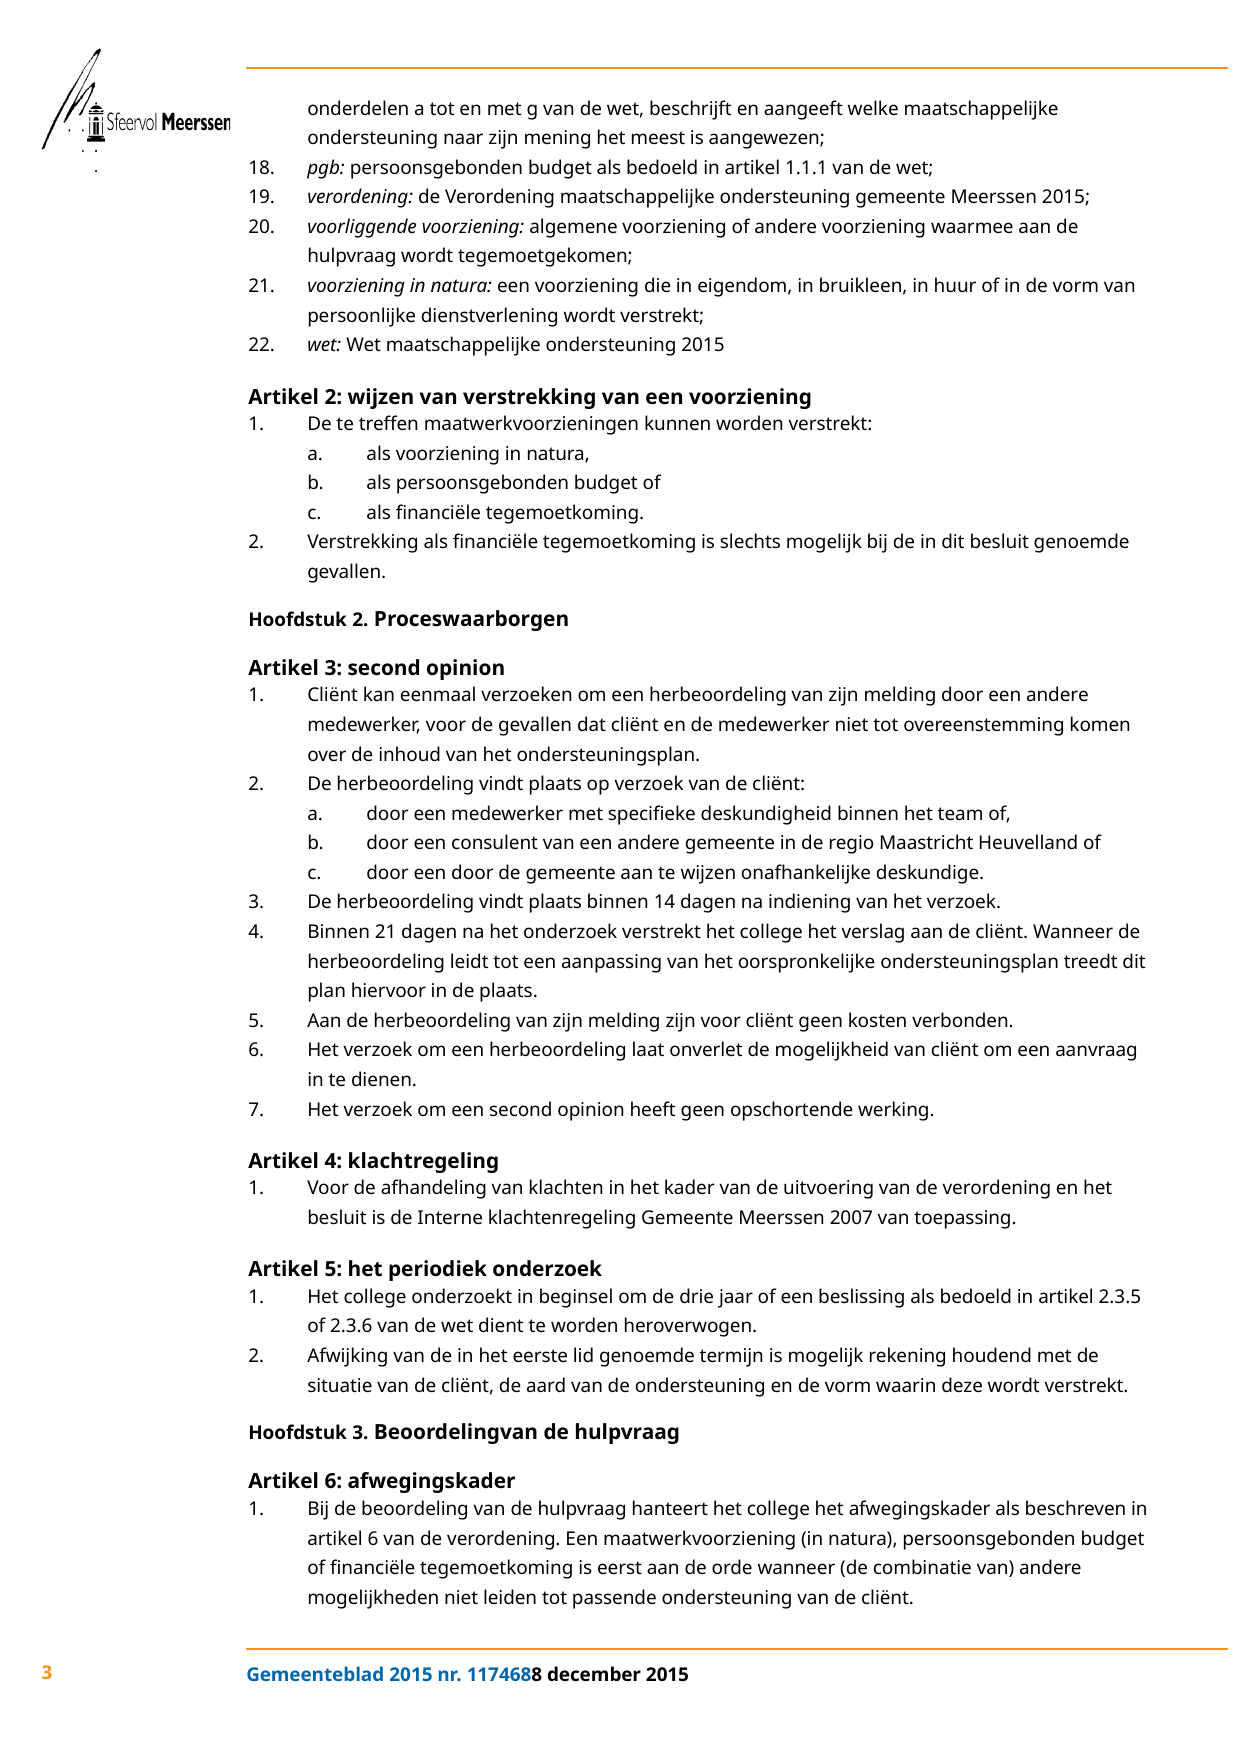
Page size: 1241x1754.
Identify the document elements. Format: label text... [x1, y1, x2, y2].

list wet: Wet maatschappelijke ondersteuning 2015 [248, 331, 1152, 357]
picture [41, 47, 231, 172]
list pgb: persoonsgebonden budget als bedoeld in artikel 1.1.1 van de wet; [248, 154, 1152, 180]
list Het verzoek om een herbeoordeling laat onverlet de mogelijkheid van cliënt om een aanvraag in te dienen. [248, 1037, 1152, 1092]
list De herbeoordeling vindt plaats binnen 14 dagen na indiening van het verzoek. [248, 889, 1152, 914]
list Binnen 21 dagen na het onderzoek verstrekt het college het verslag aan de cliënt. Wanneer de herbeoordeling leidt tot een aanpassing van het oorspronkelijke ondersteuningsplan treedt dit plan hiervoor in de plaats. [248, 918, 1152, 1003]
list als voorziening in natura, [307, 440, 1152, 466]
text Artikel 5: het periodiek onderzoek [248, 1254, 1152, 1283]
text Artikel 2: wijzen van verstrekking van een voorziening [248, 382, 1152, 410]
text Artikel 6: afwegingskader [248, 1467, 1152, 1495]
list door een door de gemeente aan te wijzen onafhankelijke deskundige. [307, 859, 1152, 885]
list verordening: de Verordening maatschappelijke ondersteuning gemeente Meerssen 2015; [248, 183, 1152, 209]
text Hoofdstuk 3. Beoordelingvan de hulpvraag [248, 1417, 1152, 1446]
list De te treffen maatwerkvoorzieningen kunnen worden verstrekt: [248, 410, 1152, 436]
list Het college onderzoekt in beginsel om de drie jaar of een beslissing als bedoeld in artikel 2.3.5 of 2.3.6 van de wet dient te worden heroverwogen. [248, 1283, 1152, 1338]
text Artikel 4: klachtregeling [248, 1146, 1152, 1174]
list door een consulent van een andere gemeente in de regio Maastricht Heuvelland of [307, 829, 1152, 855]
list Verstrekking als financiële tegemoetkoming is slechts mogelijk bij de in dit besluit genoemde gevallen. [248, 529, 1152, 584]
list Het verzoek om een second opinion heeft geen opschortende werking. [248, 1096, 1152, 1121]
list door een medewerker met specifieke deskundigheid binnen het team of, [307, 800, 1152, 826]
text Artikel 3: second opinion [248, 653, 1152, 682]
list De herbeoordeling vindt plaats op verzoek van de cliënt: [248, 770, 1152, 796]
text Hoofdstuk 2. Proceswaarborgen [248, 604, 1152, 632]
list Aan de herbeoordeling van zijn melding zijn voor cliënt geen kosten verbonden. [248, 1007, 1152, 1033]
list als persoonsgebonden budget of [307, 469, 1152, 495]
list als financiële tegemoetkoming. [307, 499, 1152, 525]
list voorziening in natura: een voorziening die in eigendom, in bruikleen, in huur of in de vorm van persoonlijke dienstverlening wordt verstrekt; [248, 272, 1152, 328]
list Afwijking van de in het eerste lid genoemde termijn is mogelijk rekening houdend met de situatie van de cliënt, de aard van de ondersteuning en de vorm waarin deze wordt verstrekt. [248, 1342, 1152, 1397]
list Voor de afhandeling van klachten in het kader van de uitvoering van de verordening en het besluit is de Interne klachtenregeling Gemeente Meerssen 2007 van toepassing. [248, 1174, 1152, 1230]
list voorliggende voorziening: algemene voorziening of andere voorziening waarmee aan de hulpvraag wordt tegemoetgekomen; [248, 213, 1152, 268]
list onderdelen a tot en met g van de wet, beschrijft en aangeeft welke maatschappelijke ondersteuning naar zijn mening het meest is aangewezen; [248, 95, 1152, 150]
list Cliënt kan eenmaal verzoeken om een herbeoordeling van zijn melding door een andere medewerker, voor de gevallen dat cliënt en de medewerker niet tot overeenstemming komen over de inhoud van het ondersteuningsplan. [248, 682, 1152, 766]
list Bij de beoordeling van de hulpvraag hanteert het college het afwegingskader als beschreven in artikel 6 van de verordening. Een maatwerkvoorziening (in natura), persoonsgebonden budget of financiële tegemoetkoming is eerst aan de orde wanneer (de combinatie van) andere mogelijkheden niet leiden tot passende ondersteuning van de cliënt. [248, 1495, 1152, 1609]
